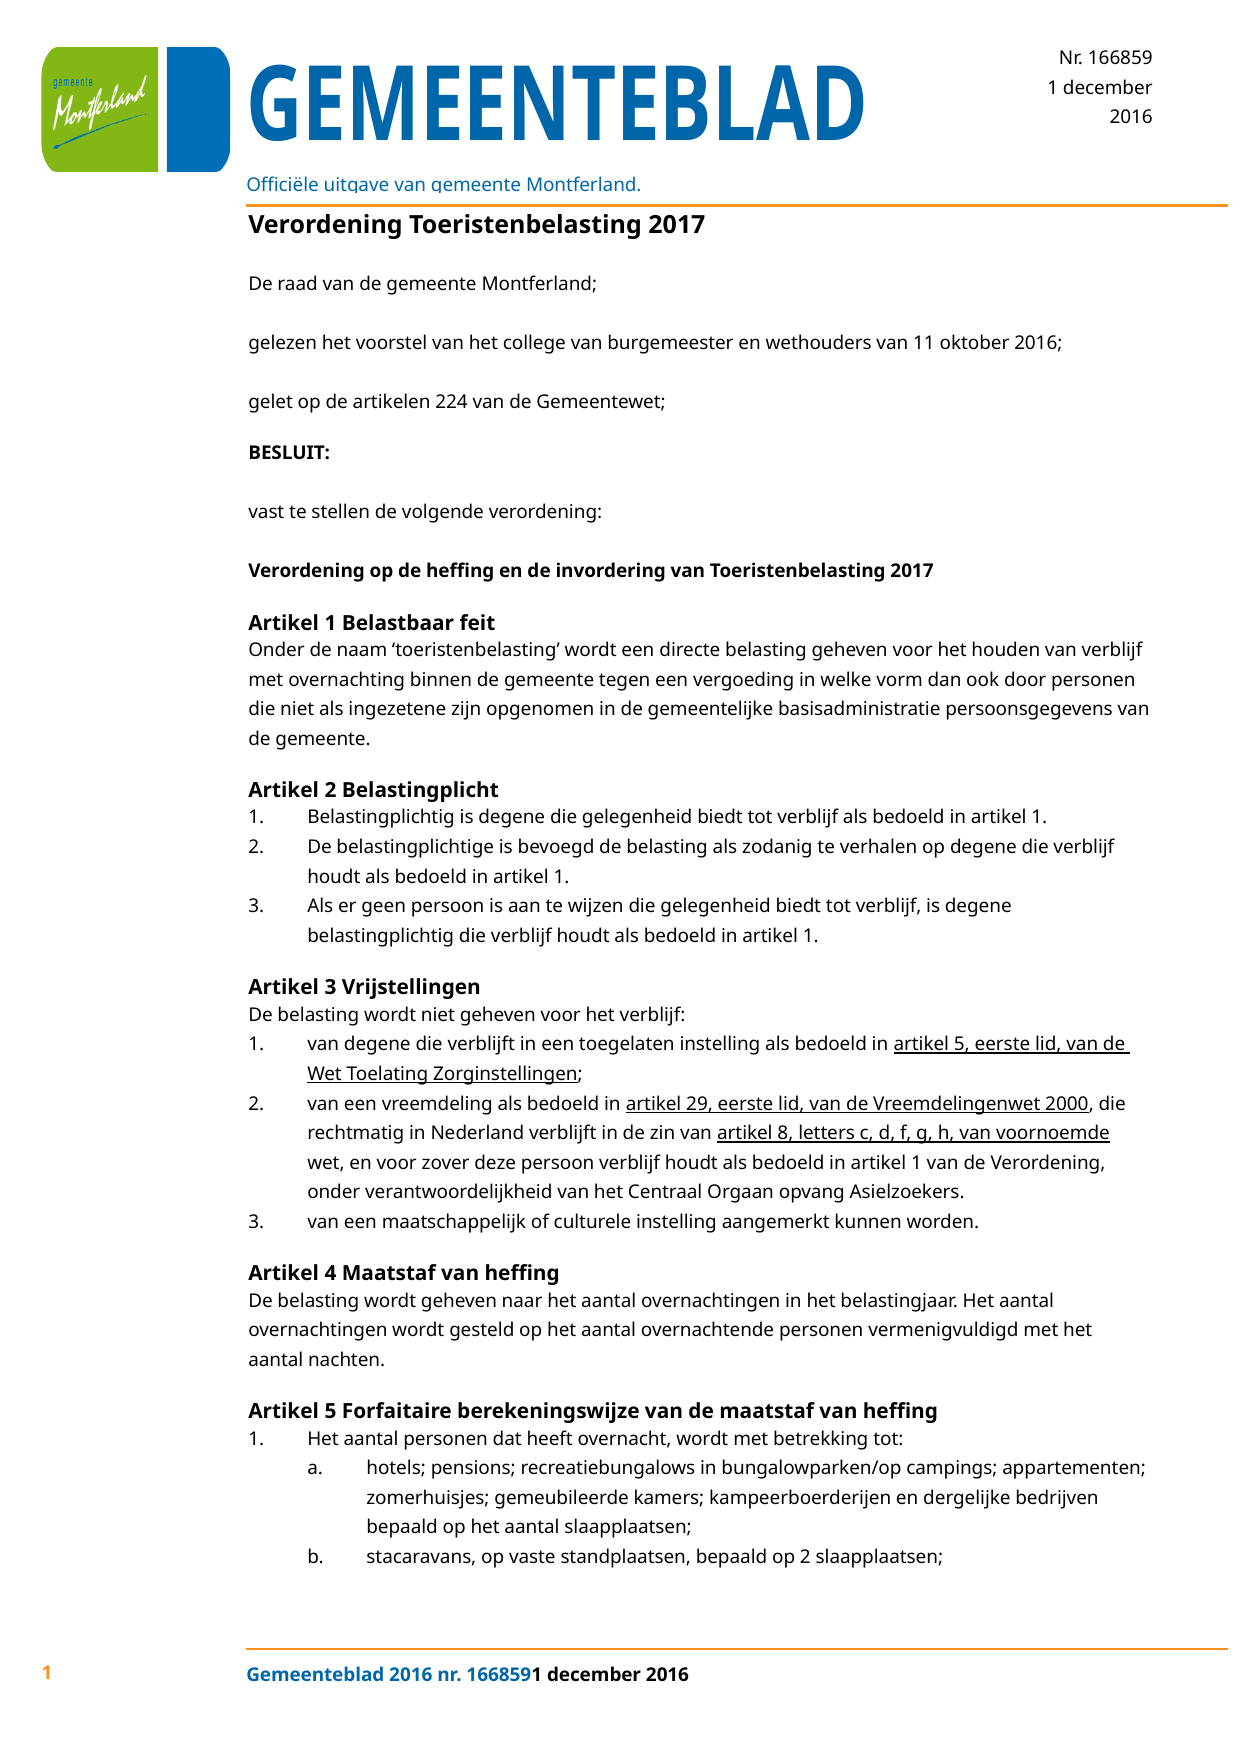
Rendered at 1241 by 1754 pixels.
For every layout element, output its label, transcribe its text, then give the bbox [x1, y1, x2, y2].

text De belasting wordt niet geheven voor het verblijf: [248, 1001, 1152, 1027]
list van degene die verblijft in een toegelaten instelling als bedoeld in artikel 5, eerste lid, van de Wet Toelating Zorginstellingen; [248, 1031, 1152, 1086]
text Artikel 4 Maatstaf van heffing [248, 1258, 1152, 1287]
text gelezen het voorstel van het college van burgemeester en wethouders van 11 oktober 2016; [248, 329, 1152, 355]
text Artikel 3 Vrijstellingen [248, 972, 1152, 1001]
list hotels; pensions; recreatiebungalows in bungalowparken/op campings; appartementen; zomerhuisjes; gemeubileerde kamers; kampeerboerderijen en dergelijke bedrijven bepaald op het aantal slaapplaatsen; [307, 1454, 1152, 1539]
list Belastingplichtig is degene die gelegenheid biedt tot verblijf als bedoeld in artikel 1. [248, 804, 1152, 829]
list Het aantal personen dat heeft overnacht, wordt met betrekking tot: [248, 1425, 1152, 1451]
list stacaravans, op vaste standplaatsen, bepaald op 2 slaapplaatsen; [307, 1543, 1152, 1569]
text Verordening op de heffing en de invordering van Toeristenbelasting 2017 [248, 557, 1152, 583]
text Artikel 2 Belastingplicht [248, 775, 1152, 804]
text De raad van de gemeente Montferland; [248, 270, 1152, 296]
list Als er geen persoon is aan te wijzen die gelegenheid biedt tot verblijf, is degene belastingplichtig die verblijf houdt als bedoeld in artikel 1. [248, 892, 1152, 948]
text vast te stellen de volgende verordening: [248, 498, 1152, 524]
text gelet op de artikelen 224 van de Gemeentewet; [248, 389, 1152, 414]
text Onder de naam ‘toeristenbelasting’ wordt een directe belasting geheven voor het houden van verblijf met overnachting binnen de gemeente tegen een vergoeding in welke vorm dan ook door personen die niet als ingezetene zijn opgenomen in de gemeentelijke basisadministratie persoonsgegevens van de gemeente. [248, 636, 1152, 751]
text Artikel 5 Forfaitaire berekeningswijze van de maatstaf van heffing [248, 1396, 1152, 1425]
text Artikel 1 Belastbaar feit [248, 608, 1152, 636]
list van een maatschappelijk of culturele instelling aangemerkt kunnen worden. [248, 1208, 1152, 1234]
text BESLUIT: [248, 439, 1152, 465]
list De belastingplichtige is bevoegd de belasting als zodanig te verhalen op degene die verblijf houdt als bedoeld in artikel 1. [248, 833, 1152, 889]
list van een vreemdeling als bedoeld in artikel 29, eerste lid, van de Vreemdelingenwet 2000, die rechtmatig in Nederland verblijft in de zin van artikel 8, letters c, d, f, g, h, van voornoemde wet, en voor zover deze persoon verblijf houdt als bedoeld in artikel 1 van de Verordening, onder verantwoordelijkheid van het Centraal Orgaan opvang Asielzoekers. [248, 1090, 1152, 1204]
text Verordening Toeristenbelasting 2017 [248, 207, 1152, 241]
text De belasting wordt geheven naar het aantal overnachtingen in het belastingjaar. Het aantal overnachtingen wordt gesteld op het aantal overnachtende personen vermenigvuldigd met het aantal nachten. [248, 1287, 1152, 1372]
picture [41, 47, 231, 172]
